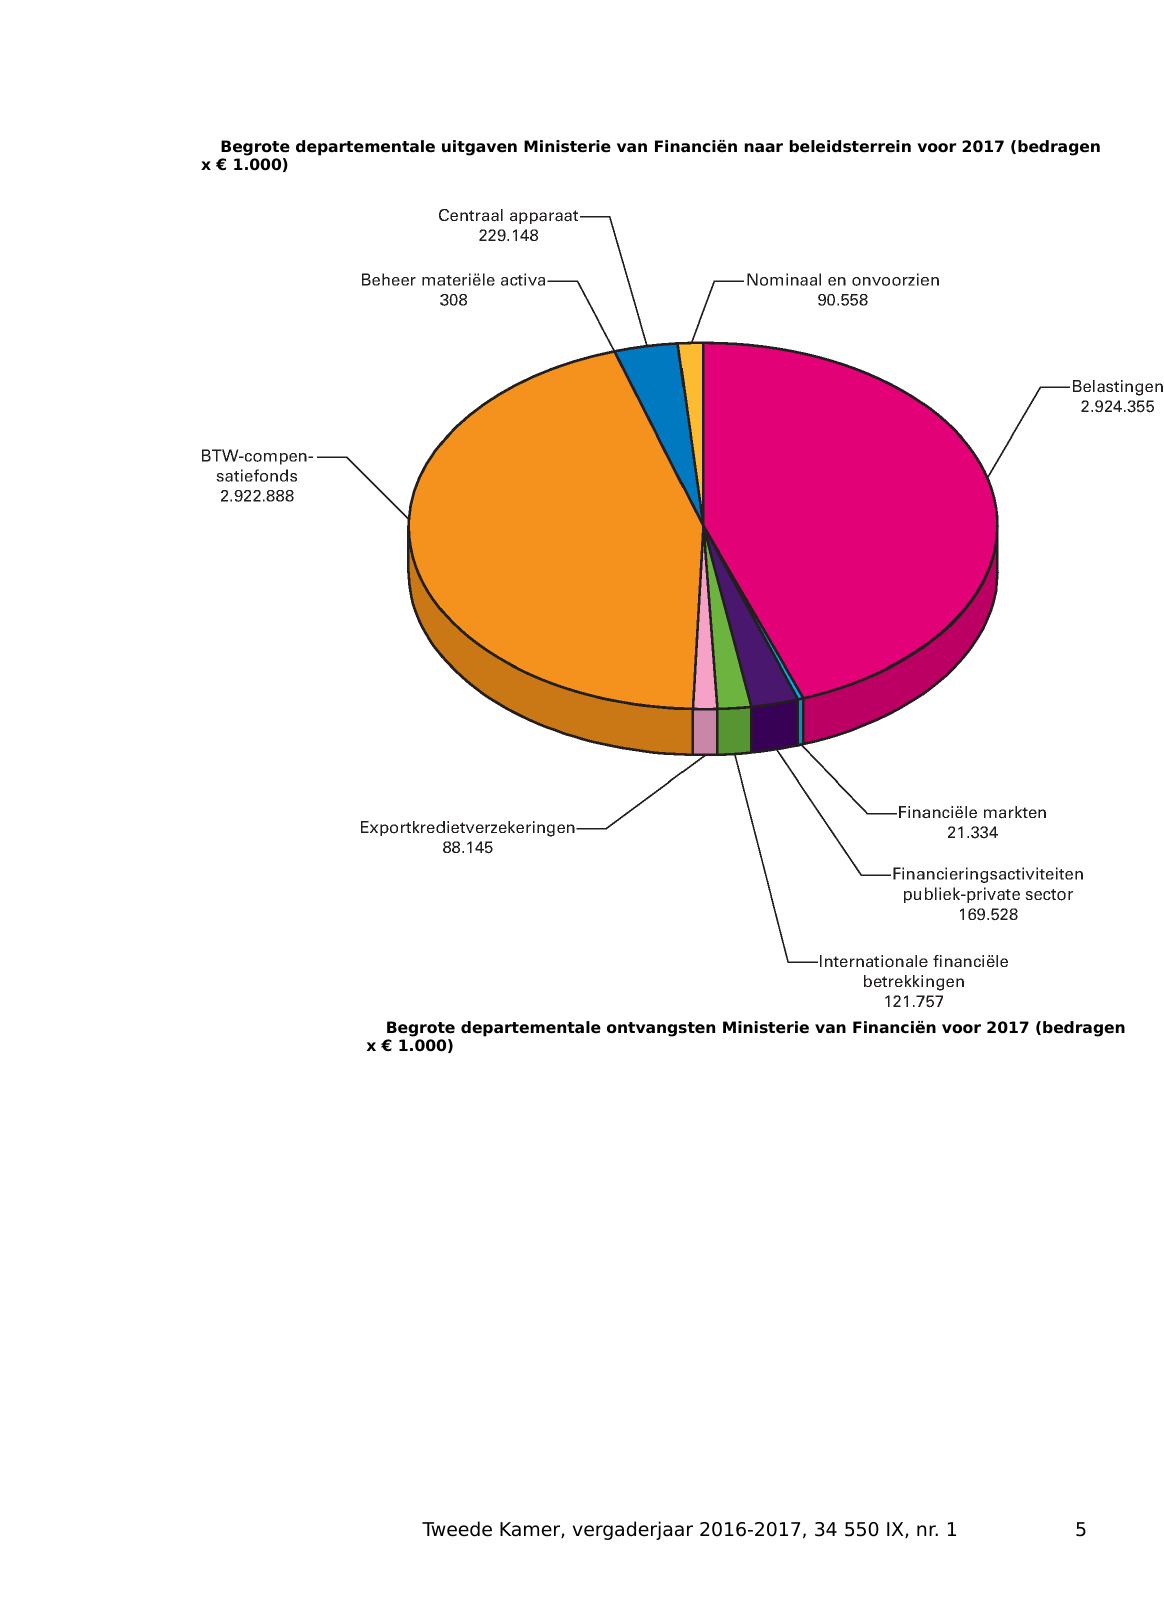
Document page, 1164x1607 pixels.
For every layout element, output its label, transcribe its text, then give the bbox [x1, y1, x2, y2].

text Begrote departementale uitgaven Ministerie van Financiën naar beleidsterrein voor 2017 (bedragen x € 1.000) [201, 138, 1163, 174]
text Begrote departementale ontvangsten Ministerie van Financiën voor 2017 (bedragen x € 1.000) [366, 1019, 1163, 1055]
picture [200, 207, 1164, 1011]
